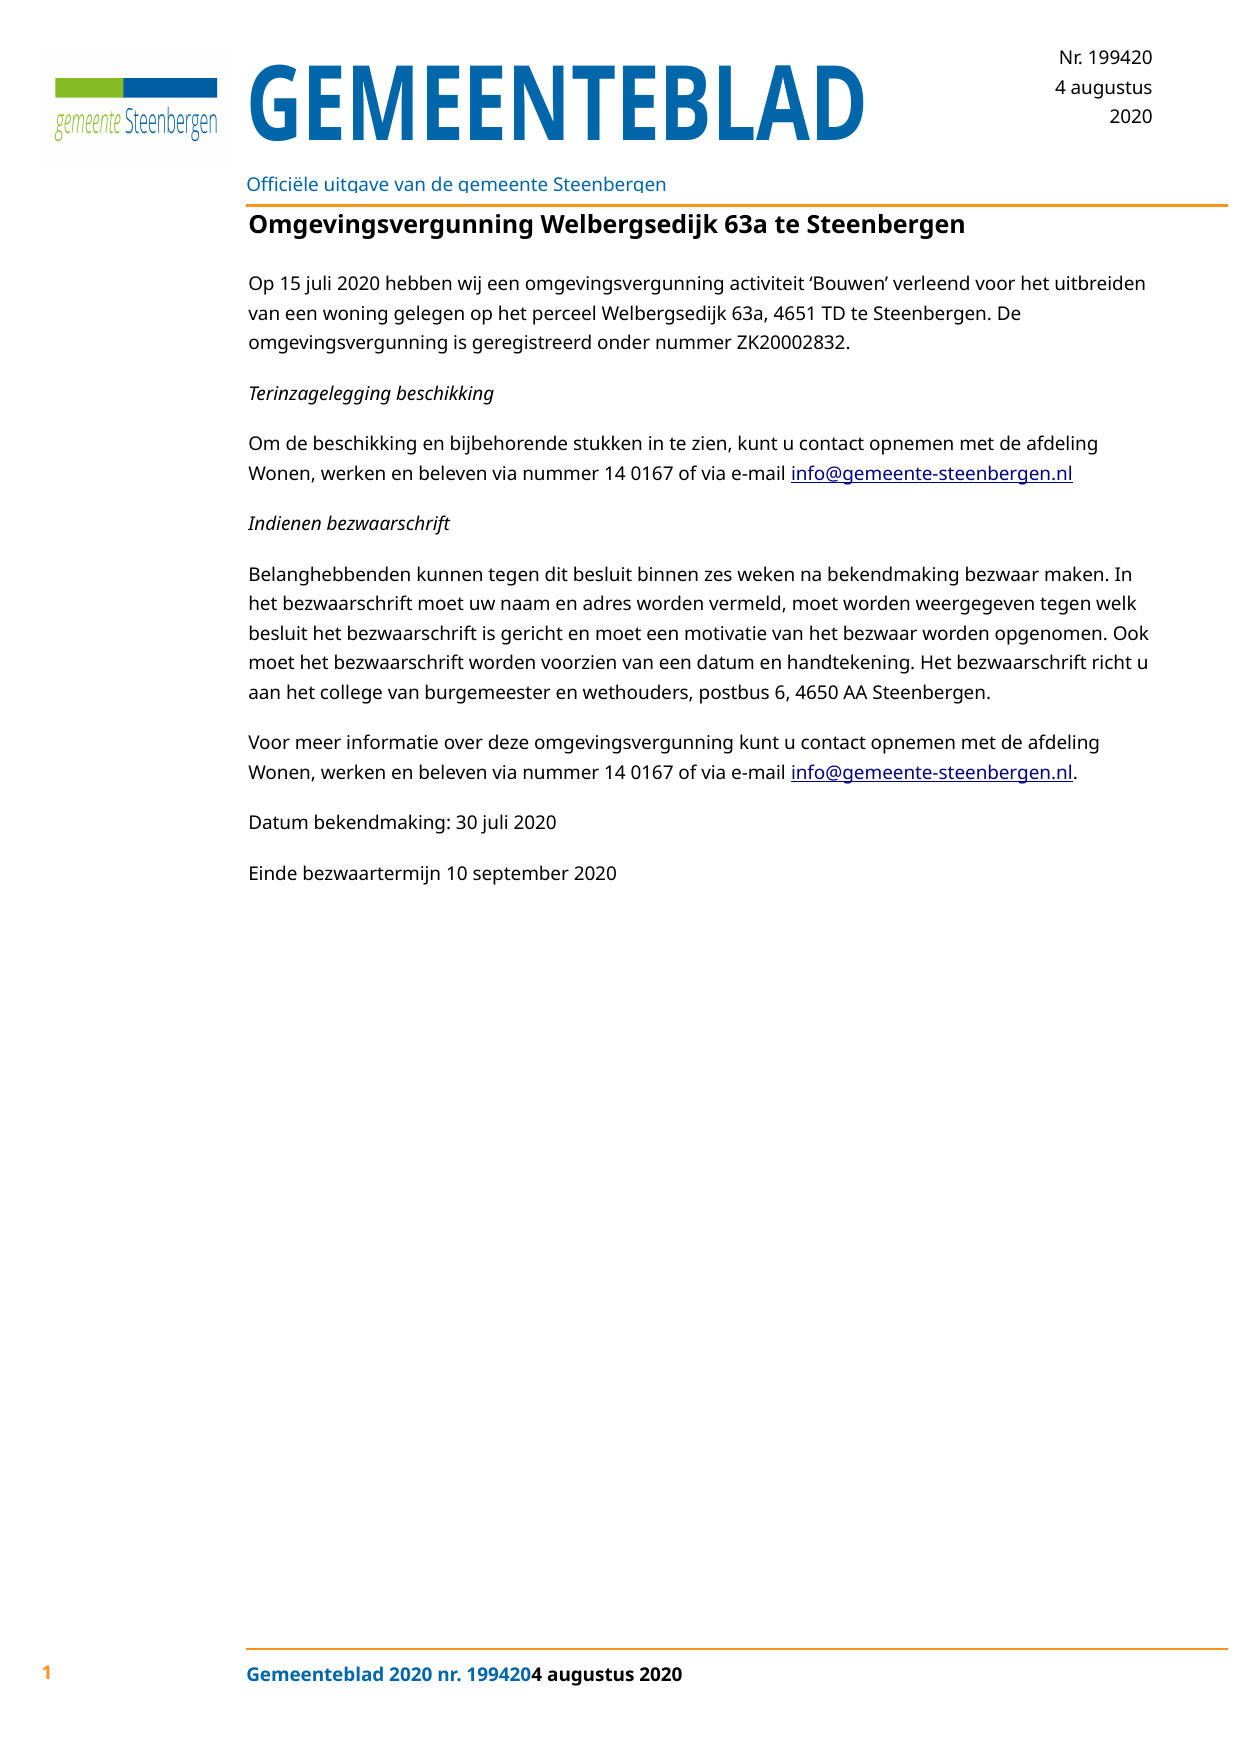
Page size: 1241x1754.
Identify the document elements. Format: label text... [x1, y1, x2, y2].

text Indienen bezwaarschrift [248, 510, 1152, 536]
text Terinzagelegging beschikking [248, 380, 1152, 406]
text Einde bezwaartermijn 10 september 2020 [248, 860, 1152, 886]
picture [41, 47, 231, 172]
text Belanghebbenden kunnen tegen dit besluit binnen zes weken na bekendmaking bezwaar maken. In het bezwaarschrift moet uw naam en adres worden vermeld, moet worden weergegeven tegen welk besluit het bezwaarschrift is gericht en moet een motivatie van het bezwaar worden opgenomen. Ook moet het bezwaarschrift worden voorzien van een datum en handtekening. Het bezwaarschrift richt u aan het college van burgemeester en wethouders, postbus 6, 4650 AA Steenbergen. [248, 561, 1152, 705]
text Om de beschikking en bijbehorende stukken in te zien, kunt u contact opnemen met de afdeling Wonen, werken en beleven via nummer 14 0167 of via e-mail info@gemeente-steenbergen.nl [248, 430, 1152, 486]
text Voor meer informatie over deze omgevingsvergunning kunt u contact opnemen met de afdeling Wonen, werken en beleven via nummer 14 0167 of via e-mail info@gemeente-steenbergen.nl. [248, 729, 1152, 785]
text Op 15 juli 2020 hebben wij een omgevingsvergunning activiteit ‘Bouwen’ verleend voor het uitbreiden van een woning gelegen op het perceel Welbergsedijk 63a, 4651 TD te Steenbergen. De omgevingsvergunning is geregistreerd onder nummer ZK20002832. [248, 270, 1152, 355]
text Datum bekendmaking: 30 juli 2020 [248, 809, 1152, 835]
text Omgevingsvergunning Welbergsedijk 63a te Steenbergen [248, 207, 1152, 241]
